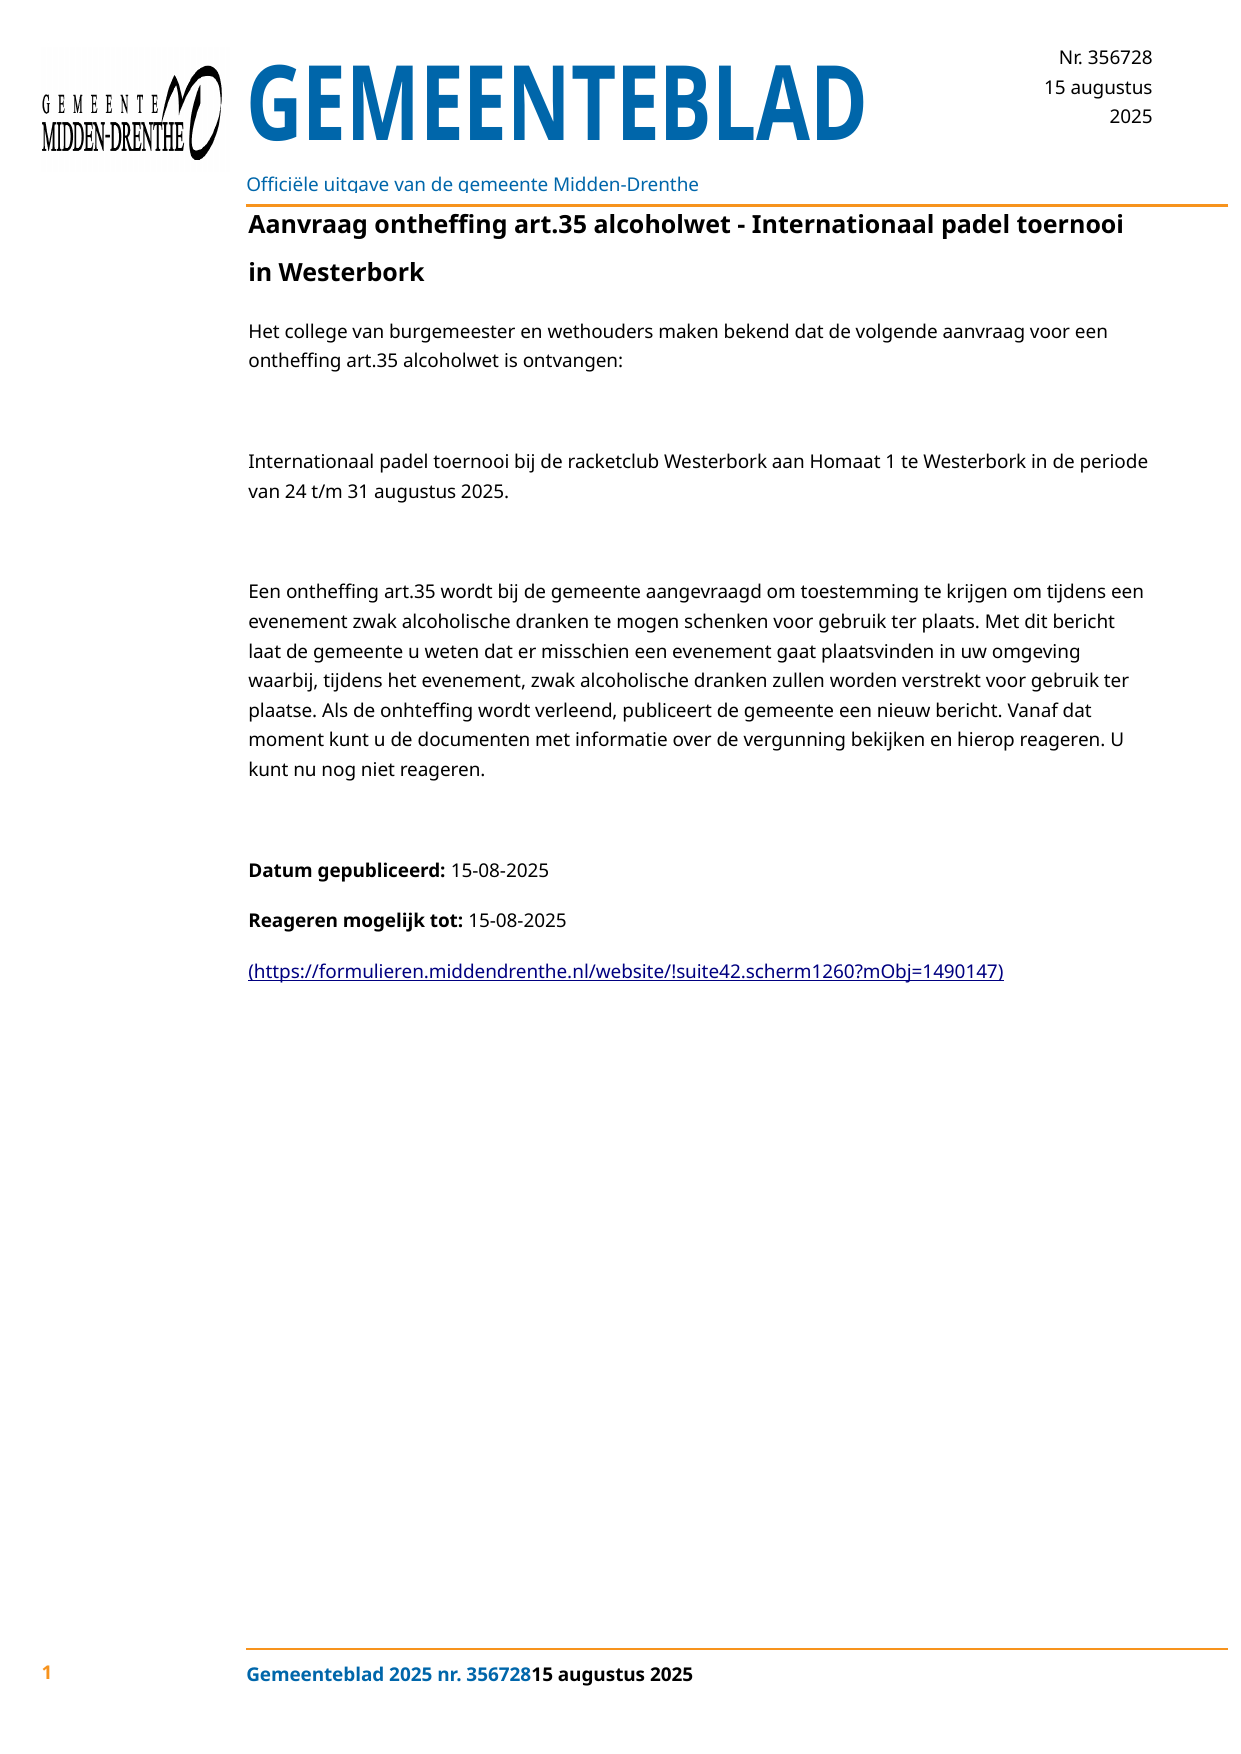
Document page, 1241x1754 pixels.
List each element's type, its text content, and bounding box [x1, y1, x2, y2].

text Datum gepubliceerd: 15-08-2025 [248, 857, 1152, 883]
picture [41, 47, 231, 172]
text Een ontheffing art.35 wordt bij de gemeente aangevraagd om toestemming te krijgen om tijdens een evenement zwak alcoholische dranken te mogen schenken voor gebruik ter plaats. Met dit bericht laat de gemeente u weten dat er misschien een evenement gaat plaatsvinden in uw omgeving waarbij, tijdens het evenement, zwak alcoholische dranken zullen worden verstrekt voor gebruik ter plaatse. Als de onhteffing wordt verleend, publiceert de gemeente een nieuw bericht. Vanaf dat moment kunt u de documenten met informatie over de vergunning bekijken en hierop reageren. U kunt nu nog niet reageren. [248, 579, 1152, 782]
text (https://formulieren.middendrenthe.nl/website/!suite42.scherm1260?mObj=1490147) [248, 958, 1152, 984]
text Internationaal padel toernooi bij de racketclub Westerbork aan Homaat 1 te Westerbork in de periode van 24 t/m 31 augustus 2025. [248, 448, 1152, 504]
text Reageren mogelijk tot: 15-08-2025 [248, 907, 1152, 933]
text Aanvraag ontheffing art.35 alcoholwet - Internationaal padel toernooi in Westerbork [248, 207, 1152, 288]
text Het college van burgemeester en wethouders maken bekend dat de volgende aanvraag voor een ontheffing art.35 alcoholwet is ontvangen: [248, 318, 1152, 373]
